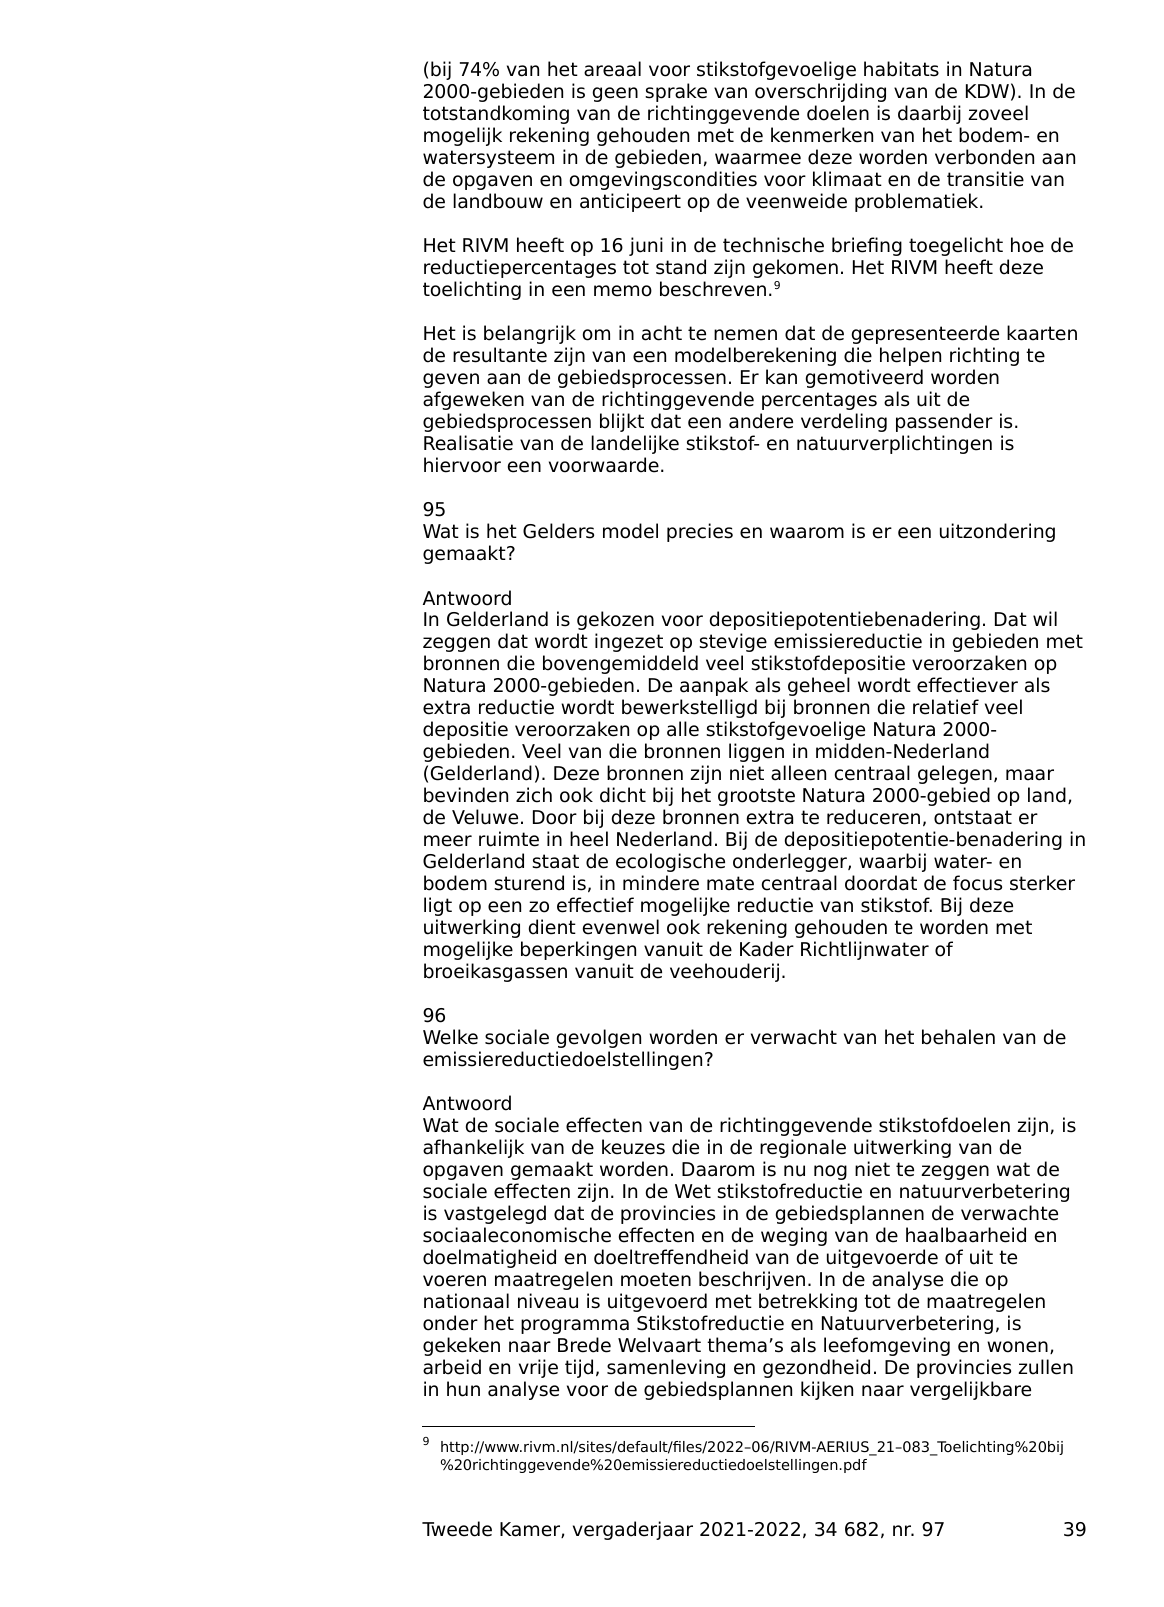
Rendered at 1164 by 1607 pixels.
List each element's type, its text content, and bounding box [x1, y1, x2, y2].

text http://www.rivm.nl/sites/default/files/2022–06/RIVM-AERIUS_21–083_Toelichting%20bij%20richtinggevende%20emissiereductiedoelstellingen.pdf [422, 1435, 1087, 1474]
text Antwoord [422, 1093, 1087, 1115]
text Het is belangrijk om in acht te nemen dat de gepresenteerde kaarten de resultante zijn van een modelberekening die helpen richting te geven aan de gebiedsprocessen. Er kan gemotiveerd worden afgeweken van de richtinggevende percentages als uit de gebiedsprocessen blijkt dat een andere verdeling passender is. Realisatie van de landelijke stikstof- en natuurverplichtingen is hiervoor een voorwaarde. [422, 323, 1087, 477]
text In Gelderland is gekozen voor depositiepotentiebenadering. Dat wil zeggen dat wordt ingezet op stevige emissiereductie in gebieden met bronnen die bovengemiddeld veel stikstofdepositie veroorzaken op Natura 2000-gebieden. De aanpak als geheel wordt effectiever als extra reductie wordt bewerkstelligd bij bronnen die relatief veel depositie veroorzaken op alle stikstofgevoelige Natura 2000-gebieden. Veel van die bronnen liggen in midden-Nederland (Gelderland). Deze bronnen zijn niet alleen centraal gelegen, maar bevinden zich ook dicht bij het grootste Natura 2000-gebied op land, de Veluwe. Door bij deze bronnen extra te reduceren, ontstaat er meer ruimte in heel Nederland. Bij de depositiepotentie-benadering in Gelderland staat de ecologische onderlegger, waarbij water- en bodem sturend is, in mindere mate centraal doordat de focus sterker ligt op een zo effectief mogelijke reductie van stikstof. Bij deze uitwerking dient evenwel ook rekening gehouden te worden met mogelijke beperkingen vanuit de Kader Richtlijnwater of broeikasgassen vanuit de veehouderij. [422, 609, 1087, 983]
text Antwoord [422, 587, 1087, 609]
text Wat de sociale effecten van de richtinggevende stikstofdoelen zijn, is afhankelijk van de keuzes die in de regionale uitwerking van de opgaven gemaakt worden. Daarom is nu nog niet te zeggen wat de sociale effecten zijn. In de Wet stikstofreductie en natuurverbetering is vastgelegd dat de provincies in de gebiedsplannen de verwachte sociaaleconomische effecten en de weging van de haalbaarheid en doelmatigheid en doeltreffendheid van de uitgevoerde of uit te voeren maatregelen moeten beschrijven. In de analyse die op nationaal niveau is uitgevoerd met betrekking tot de maatregelen onder het programma Stikstofreductie en Natuurverbetering, is gekeken naar Brede Welvaart thema’s als leefomgeving en wonen, arbeid en vrije tijd, samenleving en gezondheid. De provincies zullen in hun analyse voor de gebiedsplannen kijken naar vergelijkbare [422, 1115, 1087, 1401]
text Wat is het Gelders model precies en waarom is er een uitzondering gemaakt? [422, 521, 1087, 565]
text Het RIVM heeft op 16 juni in de technische briefing toegelicht hoe de reductiepercentages tot stand zijn gekomen. Het RIVM heeft deze toelichting in een memo beschreven. [422, 235, 1087, 301]
text Welke sociale gevolgen worden er verwacht van het behalen van de emissiereductiedoelstellingen? [422, 1027, 1087, 1071]
text 95 [422, 499, 1087, 521]
text 96 [422, 1005, 1087, 1027]
text (bij 74% van het areaal voor stikstofgevoelige habitats in Natura 2000-gebieden is geen sprake van overschrijding van de KDW). In de totstandkoming van de richtinggevende doelen is daarbij zoveel mogelijk rekening gehouden met de kenmerken van het bodem- en watersysteem in de gebieden, waarmee deze worden verbonden aan de opgaven en omgevingscondities voor klimaat en de transitie van de landbouw en anticipeert op de veenweide problematiek. [422, 59, 1087, 213]
